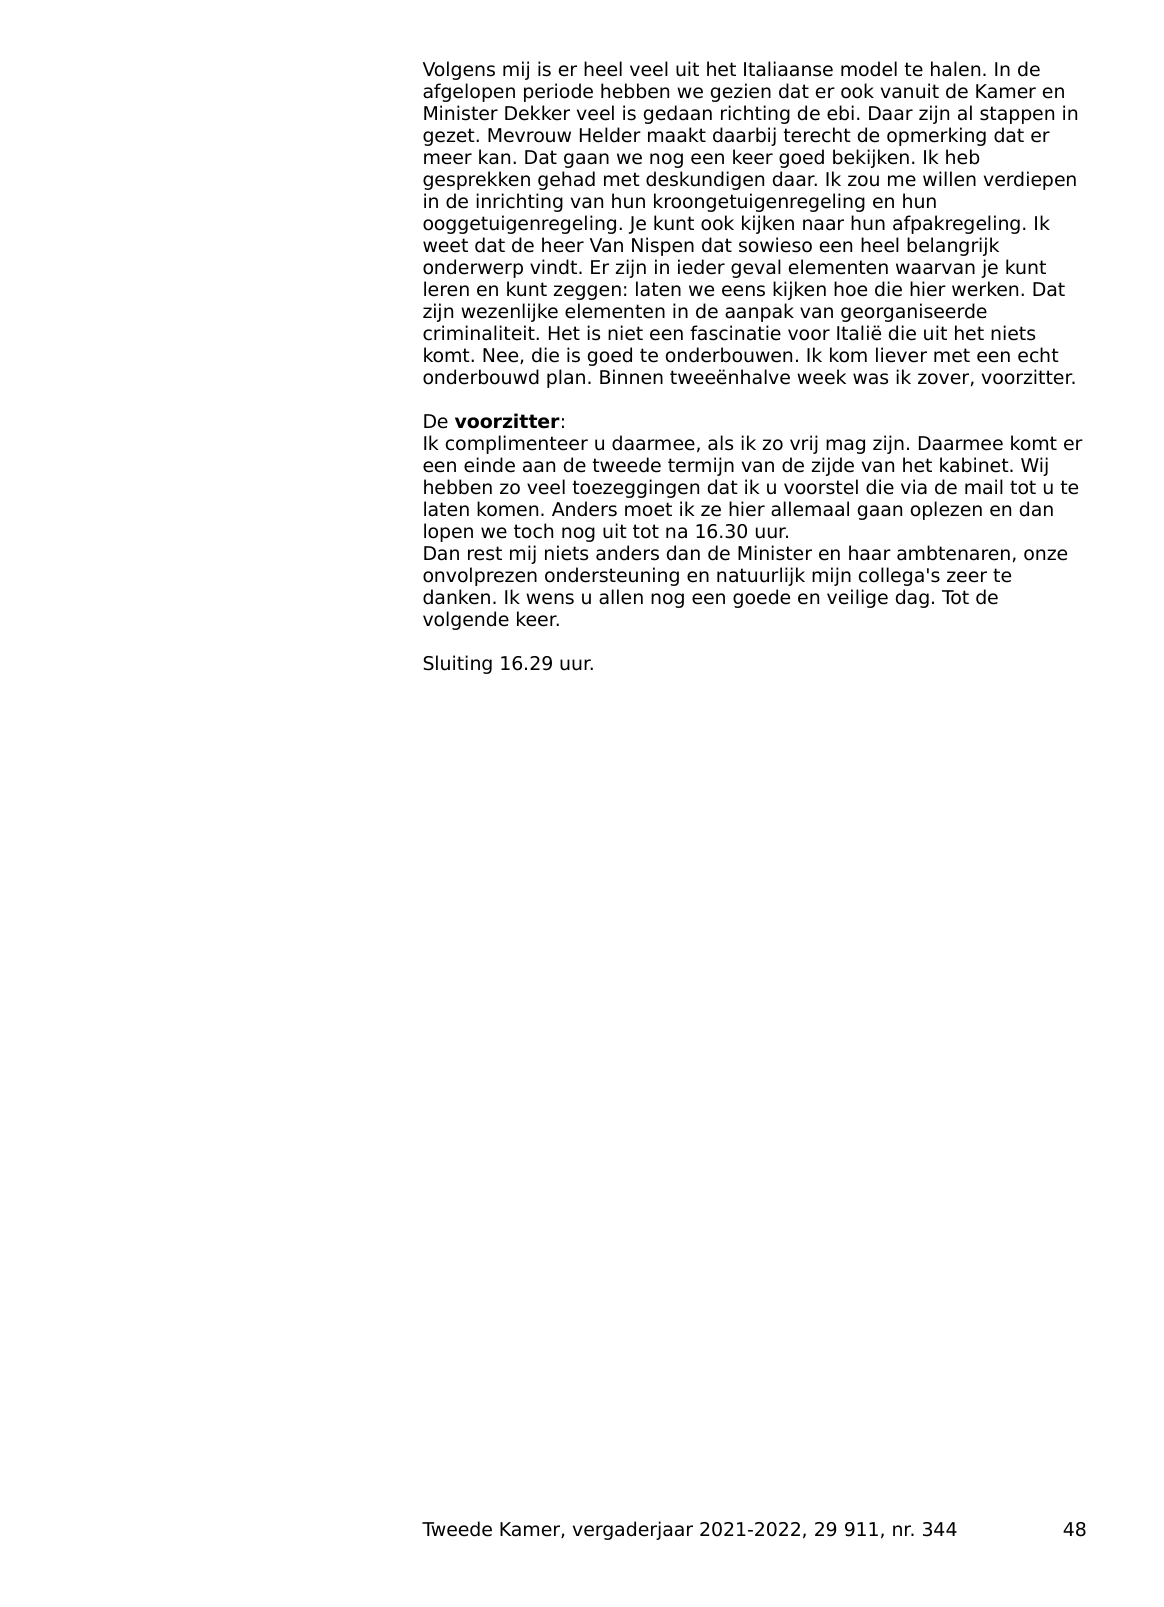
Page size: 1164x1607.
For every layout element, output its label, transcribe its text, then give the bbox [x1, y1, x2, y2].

text Volgens mij is er heel veel uit het Italiaanse model te halen. In de afgelopen periode hebben we gezien dat er ook vanuit de Kamer en Minister Dekker veel is gedaan richting de ebi. Daar zijn al stappen in gezet. Mevrouw Helder maakt daarbij terecht de opmerking dat er meer kan. Dat gaan we nog een keer goed bekijken. Ik heb gesprekken gehad met deskundigen daar. Ik zou me willen verdiepen in de inrichting van hun kroongetuigenregeling en hun ooggetuigenregeling. Je kunt ook kijken naar hun afpakregeling. Ik weet dat de heer Van Nispen dat sowieso een heel belangrijk onderwerp vindt. Er zijn in ieder geval elementen waarvan je kunt leren en kunt zeggen: laten we eens kijken hoe die hier werken. Dat zijn wezenlijke elementen in de aanpak van georganiseerde criminaliteit. Het is niet een fascinatie voor Italië die uit het niets komt. Nee, die is goed te onderbouwen. Ik kom liever met een echt onderbouwd plan. Binnen tweeënhalve week was ik zover, voorzitter. [422, 59, 1087, 389]
text Ik complimenteer u daarmee, als ik zo vrij mag zijn. Daarmee komt er een einde aan de tweede termijn van de zijde van het kabinet. Wij hebben zo veel toezeggingen dat ik u voorstel die via de mail tot u te laten komen. Anders moet ik ze hier allemaal gaan oplezen en dan lopen we toch nog uit tot na 16.30 uur. [422, 433, 1087, 543]
text Dan rest mij niets anders dan de Minister en haar ambtenaren, onze onvolprezen ondersteuning en natuurlijk mijn collega's zeer te danken. Ik wens u allen nog een goede en veilige dag. Tot de volgende keer. [422, 543, 1087, 631]
text De voorzitter: [422, 411, 1087, 433]
text Sluiting 16.29 uur. [422, 653, 1087, 675]
